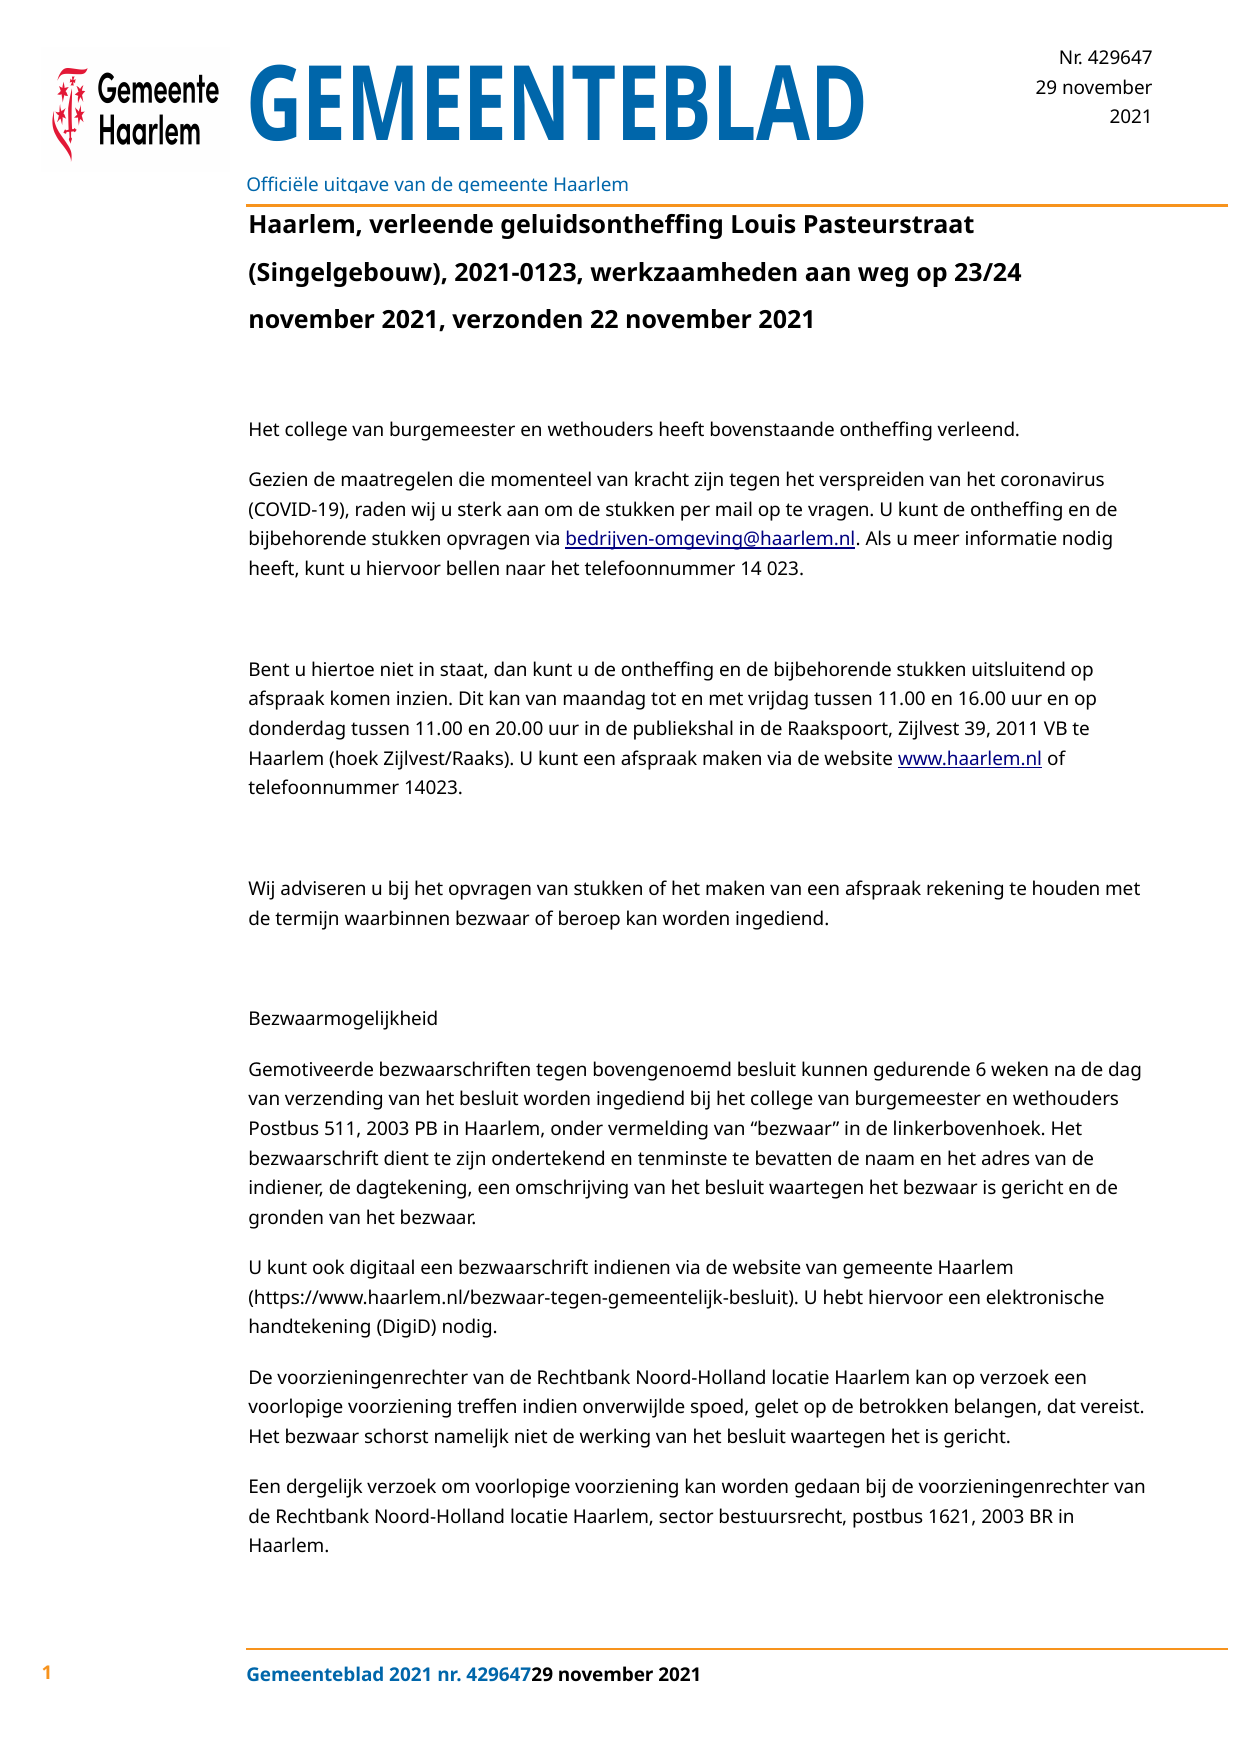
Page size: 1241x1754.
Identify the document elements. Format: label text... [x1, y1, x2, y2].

text De voorzieningenrechter van de Rechtbank Noord-Holland locatie Haarlem kan op verzoek een voorlopige voorziening treffen indien onverwijlde spoed, gelet op de betrokken belangen, dat vereist. Het bezwaar schorst namelijk niet de werking van het besluit waartegen het is gericht. [248, 1364, 1152, 1449]
text U kunt ook digitaal een bezwaarschrift indienen via de website van gemeente Haarlem (https://www.haarlem.nl/bezwaar-tegen-gemeentelijk-besluit). U hebt hiervoor een elektronische handtekening (DigiD) nodig. [248, 1254, 1152, 1339]
text Gemotiveerde bezwaarschriften tegen bovengenoemd besluit kunnen gedurende 6 weken na de dag van verzending van het besluit worden ingediend bij het college van burgemeester en wethouders Postbus 511, 2003 PB in Haarlem, onder vermelding van “bezwaar” in de linkerbovenhoek. Het bezwaarschrift dient te zijn ondertekend en tenminste te bevatten de naam en het adres van de indiener, de dagtekening, een omschrijving van het besluit waartegen het bezwaar is gericht en de gronden van het bezwaar. [248, 1056, 1152, 1229]
text Bent u hiertoe niet in staat, dan kunt u de ontheffing en de bijbehorende stukken uitsluitend op afspraak komen inzien. Dit kan van maandag tot en met vrijdag tussen 11.00 en 16.00 uur en op donderdag tussen 11.00 en 20.00 uur in de publiekshal in de Raakspoort, Zijlvest 39, 2011 VB te Haarlem (hoek Zijlvest/Raaks). U kunt een afspraak maken via de website www.haarlem.nl of telefoonnummer 14023. [248, 656, 1152, 800]
text Een dergelijk verzoek om voorlopige voorziening kan worden gedaan bij de voorzieningenrechter van de Rechtbank Noord-Holland locatie Haarlem, sector bestuursrecht, postbus 1621, 2003 BR in Haarlem. [248, 1473, 1152, 1558]
text Het college van burgemeester en wethouders heeft bovenstaande ontheffing verleend. [248, 416, 1152, 442]
text Haarlem, verleende geluidsontheffing Louis Pasteurstraat (Singelgebouw), 2021-0123, werkzaamheden aan weg op 23/24 november 2021, verzonden 22 november 2021 [248, 207, 1152, 336]
text Gezien de maatregelen die momenteel van kracht zijn tegen het verspreiden van het coronavirus (COVID-19), raden wij u sterk aan om de stukken per mail op te vragen. U kunt de ontheffing en de bijbehorende stukken opvragen via bedrijven-omgeving@haarlem.nl. Als u meer informatie nodig heeft, kunt u hiervoor bellen naar het telefoonnummer 14 023. [248, 466, 1152, 581]
text Bezwaarmogelijkheid [248, 1006, 1152, 1031]
text Wij adviseren u bij het opvragen van stukken of het maken van een afspraak rekening te houden met de termijn waarbinnen bezwaar of beroep kan worden ingediend. [248, 875, 1152, 930]
picture [41, 47, 231, 172]
